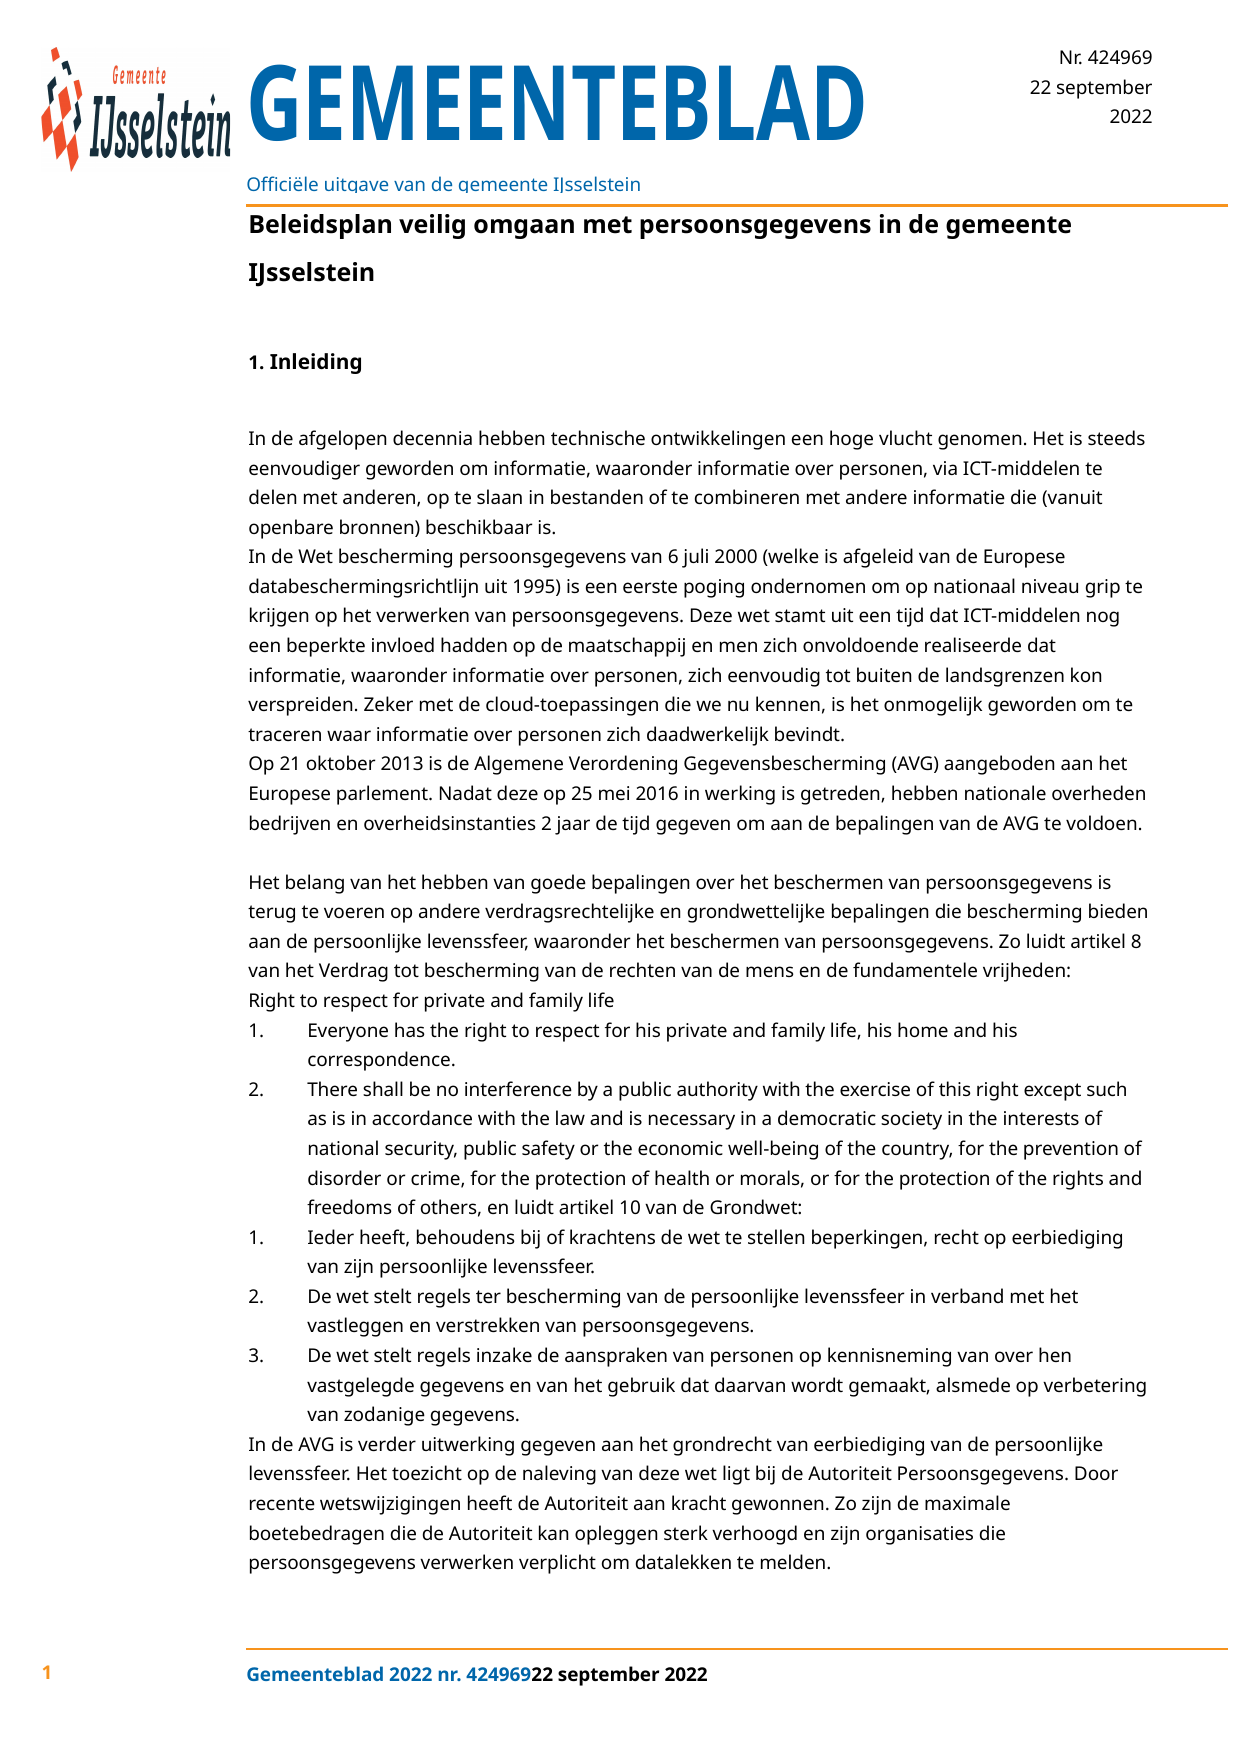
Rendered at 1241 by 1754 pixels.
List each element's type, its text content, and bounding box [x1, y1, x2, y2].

picture [41, 47, 231, 172]
list There shall be no interference by a public authority with the exercise of this right except such as is in accordance with the law and is necessary in a democratic society in the interests of national security, public safety or the economic well-being of the country, for the prevention of disorder or crime, for the protection of health or morals, or for the protection of the rights and freedoms of others, en luidt artikel 10 van de Grondwet: [248, 1076, 1152, 1220]
text Right to respect for private and family life [248, 987, 1152, 1013]
text In de AVG is verder uitwerking gegeven aan het grondrecht van eerbiediging van de persoonlijke levenssfeer. Het toezicht op de naleving van deze wet ligt bij de Autoriteit Persoonsgegevens. Door recente wetswijzigingen heeft de Autoriteit aan kracht gewonnen. Zo zijn de maximale boetebedragen die de Autoriteit kan opleggen sterk verhoogd en zijn organisaties die persoonsgegevens verwerken verplicht om datalekken te melden. [248, 1431, 1152, 1575]
text In de Wet bescherming persoonsgegevens van 6 juli 2000 (welke is afgeleid van de Europese databeschermingsrichtlijn uit 1995) is een eerste poging ondernomen om op nationaal niveau grip te krijgen op het verwerken van persoonsgegevens. Deze wet stamt uit een tijd dat ICT-middelen nog een beperkte invloed hadden op de maatschappij en men zich onvoldoende realiseerde dat informatie, waaronder informatie over personen, zich eenvoudig tot buiten de landsgrenzen kon verspreiden. Zeker met de cloud-toepassingen die we nu kennen, is het onmogelijk geworden om te traceren waar informatie over personen zich daadwerkelijk bevindt. [248, 543, 1152, 747]
list De wet stelt regels inzake de aanspraken van personen op kennisneming van over hen vastgelegde gegevens en van het gebruik dat daarvan wordt gemaakt, alsmede op verbetering van zodanige gegevens. [248, 1342, 1152, 1427]
text Op 21 oktober 2013 is de Algemene Verordening Gegevensbescherming (AVG) aangeboden aan het Europese parlement. Nadat deze op 25 mei 2016 in werking is getreden, hebben nationale overheden bedrijven en overheidsinstanties 2 jaar de tijd gegeven om aan de bepalingen van de AVG te voldoen. [248, 751, 1152, 836]
list De wet stelt regels ter bescherming van de persoonlijke levenssfeer in verband met het vastleggen en verstrekken van persoonsgegevens. [248, 1283, 1152, 1338]
text Beleidsplan veilig omgaan met persoonsgegevens in de gemeente IJsselstein [248, 207, 1152, 288]
text Het belang van het hebben van goede bepalingen over het beschermen van persoonsgegevens is terug te voeren op andere verdragsrechtelijke en grondwettelijke bepalingen die bescherming bieden aan de persoonlijke levenssfeer, waaronder het beschermen van persoonsgegevens. Zo luidt artikel 8 van het Verdrag tot bescherming van de rechten van de mens en de fundamentele vrijheden: [248, 869, 1152, 983]
text In de afgelopen decennia hebben technische ontwikkelingen een hoge vlucht genomen. Het is steeds eenvoudiger geworden om informatie, waaronder informatie over personen, via ICT-middelen te delen met anderen, op te slaan in bestanden of te combineren met andere informatie die (vanuit openbare bronnen) beschikbaar is. [248, 425, 1152, 540]
list Everyone has the right to respect for his private and family life, his home and his correspondence. [248, 1017, 1152, 1072]
list Ieder heeft, behoudens bij of krachtens de wet te stellen beperkingen, recht op eerbiediging van zijn persoonlijke levenssfeer. [248, 1224, 1152, 1279]
text 1. Inleiding [248, 347, 1152, 376]
